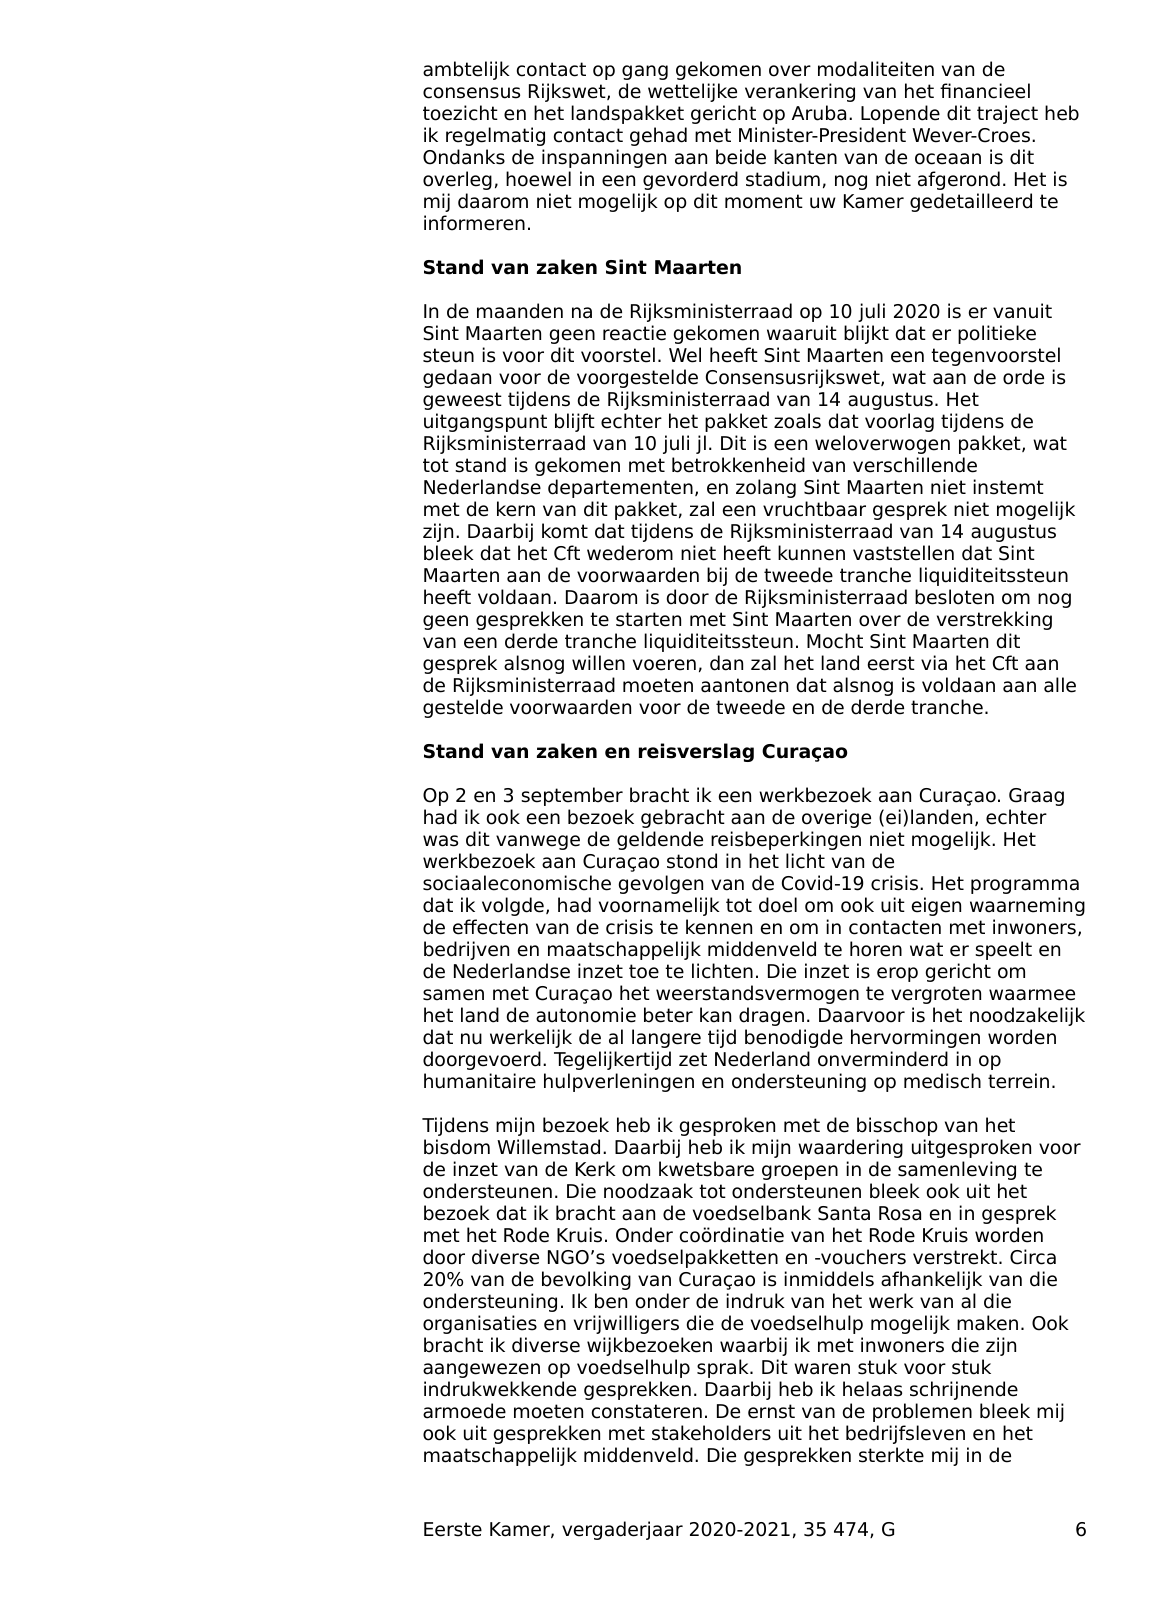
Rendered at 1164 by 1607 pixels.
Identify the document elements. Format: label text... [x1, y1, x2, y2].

subtitle Stand van zaken Sint Maarten [422, 257, 1087, 279]
subtitle Stand van zaken en reisverslag Curaçao [422, 741, 1087, 763]
text Tijdens mijn bezoek heb ik gesproken met de bisschop van het bisdom Willemstad. Daarbij heb ik mijn waardering uitgesproken voor de inzet van de Kerk om kwetsbare groepen in de samenleving te ondersteunen. Die noodzaak tot ondersteunen bleek ook uit het bezoek dat ik bracht aan de voedselbank Santa Rosa en in gesprek met het Rode Kruis. Onder coördinatie van het Rode Kruis worden door diverse NGO’s voedselpakketten en -vouchers verstrekt. Circa 20% van de bevolking van Curaçao is inmiddels afhankelijk van die ondersteuning. Ik ben onder de indruk van het werk van al die organisaties en vrijwilligers die de voedselhulp mogelijk maken. Ook bracht ik diverse wijkbezoeken waarbij ik met inwoners die zijn aangewezen op voedselhulp sprak. Dit waren stuk voor stuk indrukwekkende gesprekken. Daarbij heb ik helaas schrijnende armoede moeten constateren. De ernst van de problemen bleek mij ook uit gesprekken met stakeholders uit het bedrijfsleven en het maatschappelijk middenveld. Die gesprekken sterkte mij in de [422, 1115, 1087, 1467]
text ambtelijk contact op gang gekomen over modaliteiten van de consensus Rijkswet, de wettelijke verankering van het financieel toezicht en het landspakket gericht op Aruba. Lopende dit traject heb ik regelmatig contact gehad met Minister-President Wever-Croes. Ondanks de inspanningen aan beide kanten van de oceaan is dit overleg, hoewel in een gevorderd stadium, nog niet afgerond. Het is mij daarom niet mogelijk op dit moment uw Kamer gedetailleerd te informeren. [422, 59, 1087, 235]
text In de maanden na de Rijksministerraad op 10 juli 2020 is er vanuit Sint Maarten geen reactie gekomen waaruit blijkt dat er politieke steun is voor dit voorstel. Wel heeft Sint Maarten een tegenvoorstel gedaan voor de voorgestelde Consensusrijkswet, wat aan de orde is geweest tijdens de Rijksministerraad van 14 augustus. Het uitgangspunt blijft echter het pakket zoals dat voorlag tijdens de Rijksministerraad van 10 juli jl. Dit is een weloverwogen pakket, wat tot stand is gekomen met betrokkenheid van verschillende Nederlandse departementen, en zolang Sint Maarten niet instemt met de kern van dit pakket, zal een vruchtbaar gesprek niet mogelijk zijn. Daarbij komt dat tijdens de Rijksministerraad van 14 augustus bleek dat het Cft wederom niet heeft kunnen vaststellen dat Sint Maarten aan de voorwaarden bij de tweede tranche liquiditeitssteun heeft voldaan. Daarom is door de Rijksministerraad besloten om nog geen gesprekken te starten met Sint Maarten over de verstrekking van een derde tranche liquiditeitssteun. Mocht Sint Maarten dit gesprek alsnog willen voeren, dan zal het land eerst via het Cft aan de Rijksministerraad moeten aantonen dat alsnog is voldaan aan alle gestelde voorwaarden voor de tweede en de derde tranche. [422, 301, 1087, 719]
text Op 2 en 3 september bracht ik een werkbezoek aan Curaçao. Graag had ik ook een bezoek gebracht aan de overige (ei)landen, echter was dit vanwege de geldende reisbeperkingen niet mogelijk. Het werkbezoek aan Curaçao stond in het licht van de sociaaleconomische gevolgen van de Covid-19 crisis. Het programma dat ik volgde, had voornamelijk tot doel om ook uit eigen waarneming de effecten van de crisis te kennen en om in contacten met inwoners, bedrijven en maatschappelijk middenveld te horen wat er speelt en de Nederlandse inzet toe te lichten. Die inzet is erop gericht om samen met Curaçao het weerstandsvermogen te vergroten waarmee het land de autonomie beter kan dragen. Daarvoor is het noodzakelijk dat nu werkelijk de al langere tijd benodigde hervormingen worden doorgevoerd. Tegelijkertijd zet Nederland onverminderd in op humanitaire hulpverleningen en ondersteuning op medisch terrein. [422, 785, 1087, 1093]
